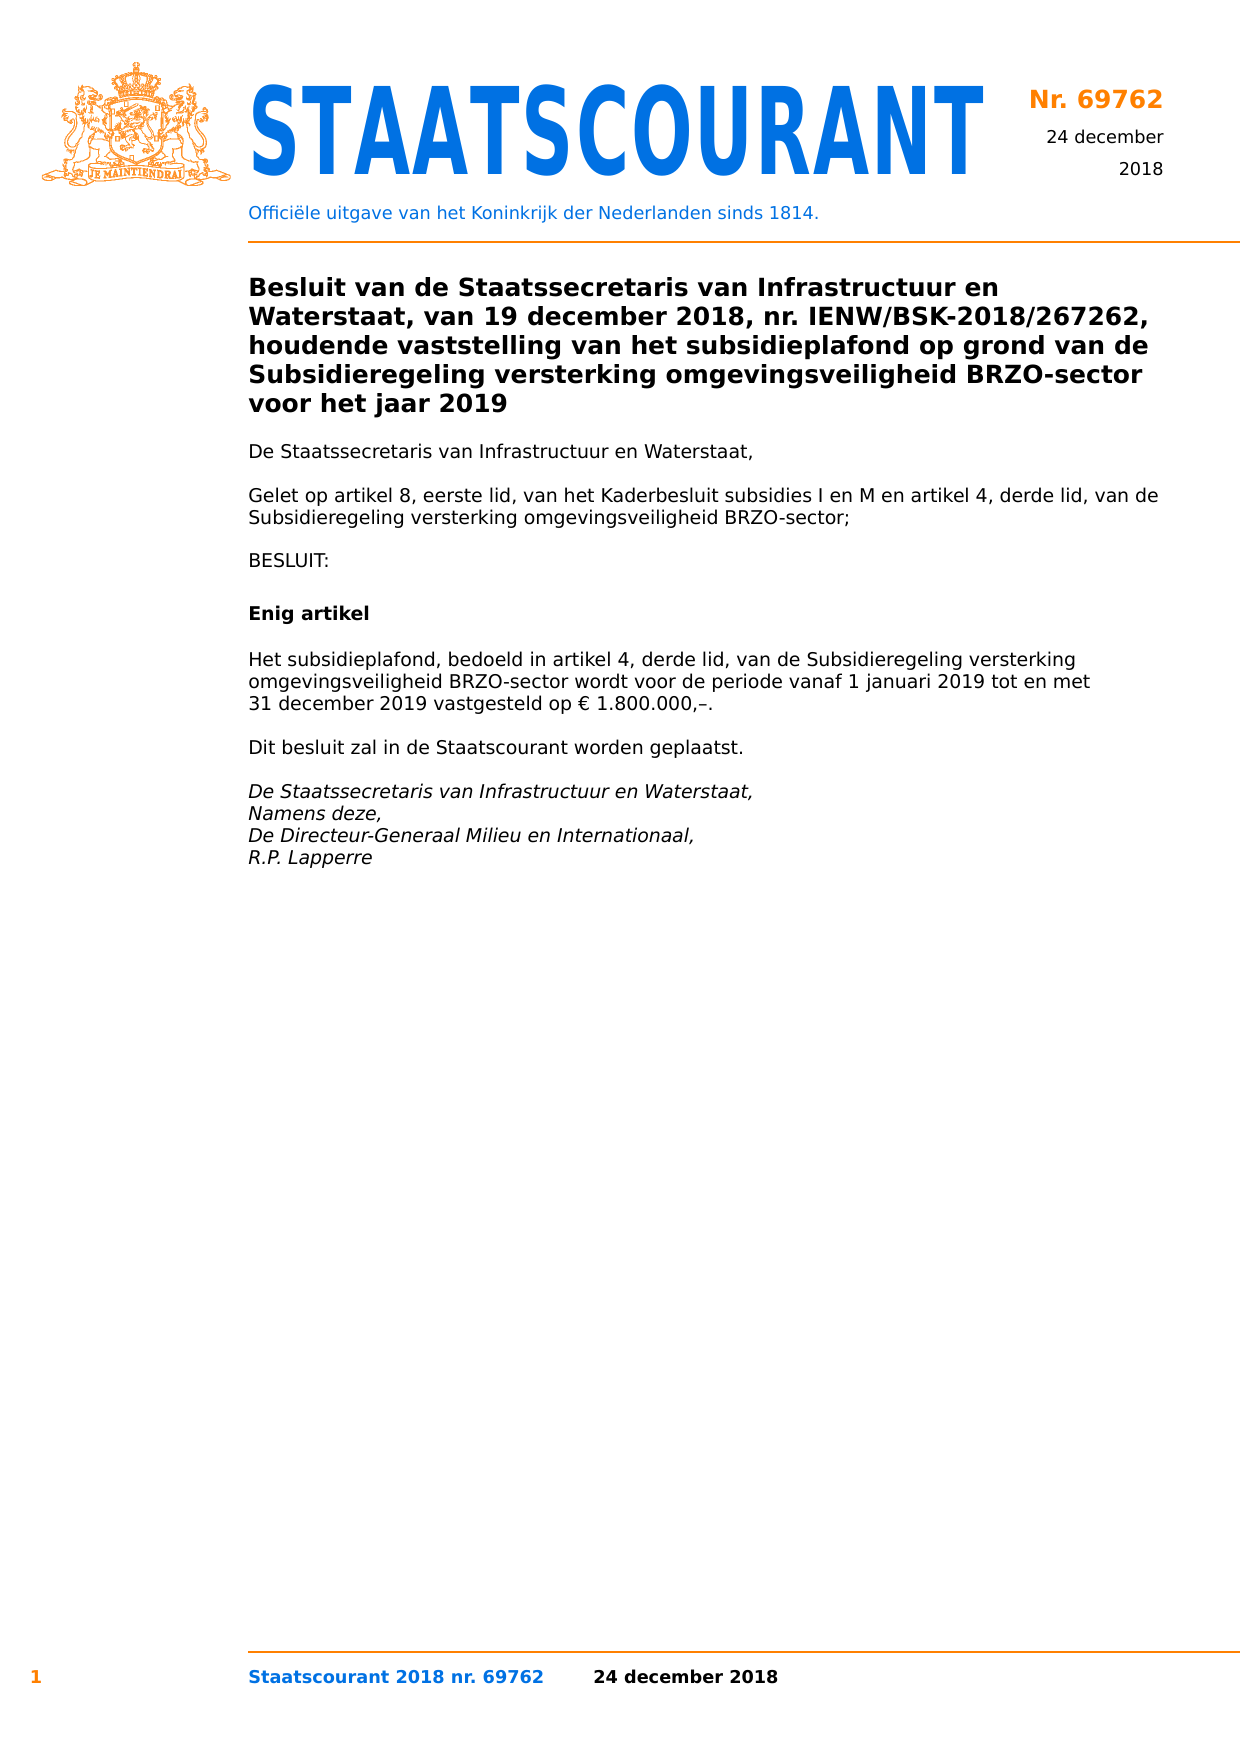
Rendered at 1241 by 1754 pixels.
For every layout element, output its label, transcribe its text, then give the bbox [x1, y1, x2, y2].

text Het subsidieplafond, bedoeld in artikel 4, derde lid, van de Subsidieregeling versterking omgevingsveiligheid BRZO-sector wordt voor de periode vanaf 1 januari 2019 tot en met 31 december 2019 vastgesteld op € 1.800.000,–. [248, 649, 1163, 715]
table_header [25, 62, 248, 241]
subtitle Besluit van de Staatssecretaris van Infrastructuur en Waterstaat, van 19 december 2018, nr. IENW/BSK-2018/267262, houdende vaststelling van het subsidieplafond op grond van de Subsidieregeling versterking omgevingsveiligheid BRZO-sector voor het jaar 2019 [248, 273, 1163, 419]
table_header STAATSCOURANT [248, 62, 998, 203]
text BESLUIT: [248, 550, 1163, 572]
table_cell 2018 [998, 153, 1240, 203]
table_header Nr. 69762 [998, 62, 1240, 121]
text De Staatssecretaris van Infrastructuur en Waterstaat, Namens deze, De Directeur-Generaal Milieu en Internationaal, R.P. Lapperre [248, 781, 1163, 869]
subtitle Enig artikel [248, 602, 1163, 624]
picture [41, 62, 231, 186]
text De Staatssecretaris van Infrastructuur en Waterstaat, [248, 441, 1163, 463]
text Dit besluit zal in de Staatscourant worden geplaatst. [248, 737, 1163, 759]
table_cell 24 december [998, 121, 1240, 153]
text Gelet op artikel 8, eerste lid, van het Kaderbesluit subsidies I en M en artikel 4, derde lid, van de Subsidieregeling versterking omgevingsveiligheid BRZO-sector; [248, 484, 1163, 528]
table_cell Officiële uitgave van het Koninkrijk der Nederlanden sinds 1814. [248, 203, 1240, 241]
